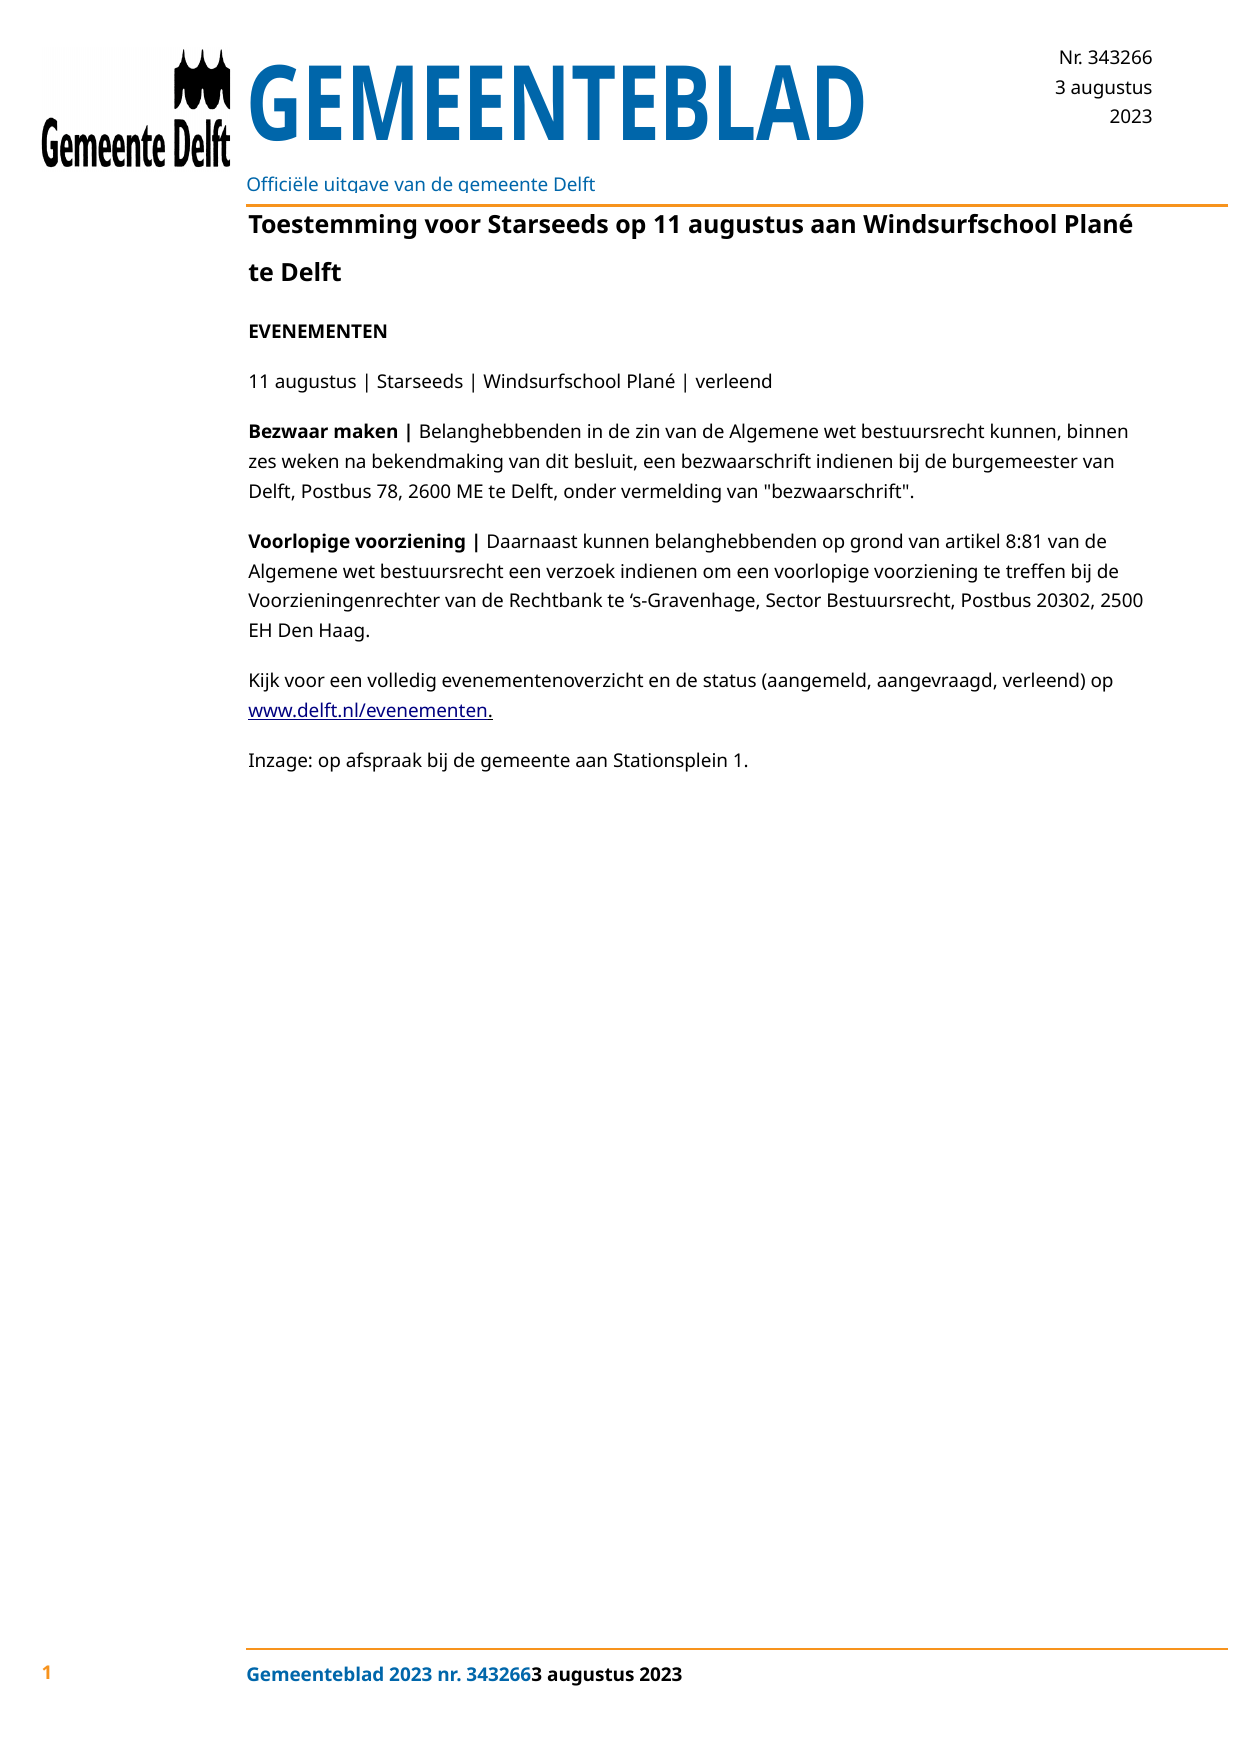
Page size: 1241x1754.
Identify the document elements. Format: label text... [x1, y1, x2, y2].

text Voorlopige voorziening | Daarnaast kunnen belanghebbenden op grond van artikel 8:81 van de Algemene wet bestuursrecht een verzoek indienen om een voorlopige voorziening te treffen bij de Voorzieningenrechter van de Rechtbank te ‘s-Gravenhage, Sector Bestuursrecht, Postbus 20302, 2500 EH Den Haag. [248, 528, 1152, 643]
text Kijk voor een volledig evenementenoverzicht en de status (aangemeld, aangevraagd, verleend) op www.delft.nl/evenementen. [248, 667, 1152, 723]
picture [41, 47, 231, 172]
text EVENEMENTEN [248, 318, 1152, 344]
text 11 augustus | Starseeds | Windsurfschool Plané | verleend [248, 368, 1152, 394]
text Inzage: op afspraak bij de gemeente aan Stationsplein 1. [248, 747, 1152, 773]
text Bezwaar maken | Belanghebbenden in de zin van de Algemene wet bestuursrecht kunnen, binnen zes weken na bekendmaking van dit besluit, een bezwaarschrift indienen bij de burgemeester van Delft, Postbus 78, 2600 ME te Delft, onder vermelding van "bezwaarschrift". [248, 419, 1152, 504]
text Toestemming voor Starseeds op 11 augustus aan Windsurfschool Plané te Delft [248, 207, 1152, 288]
